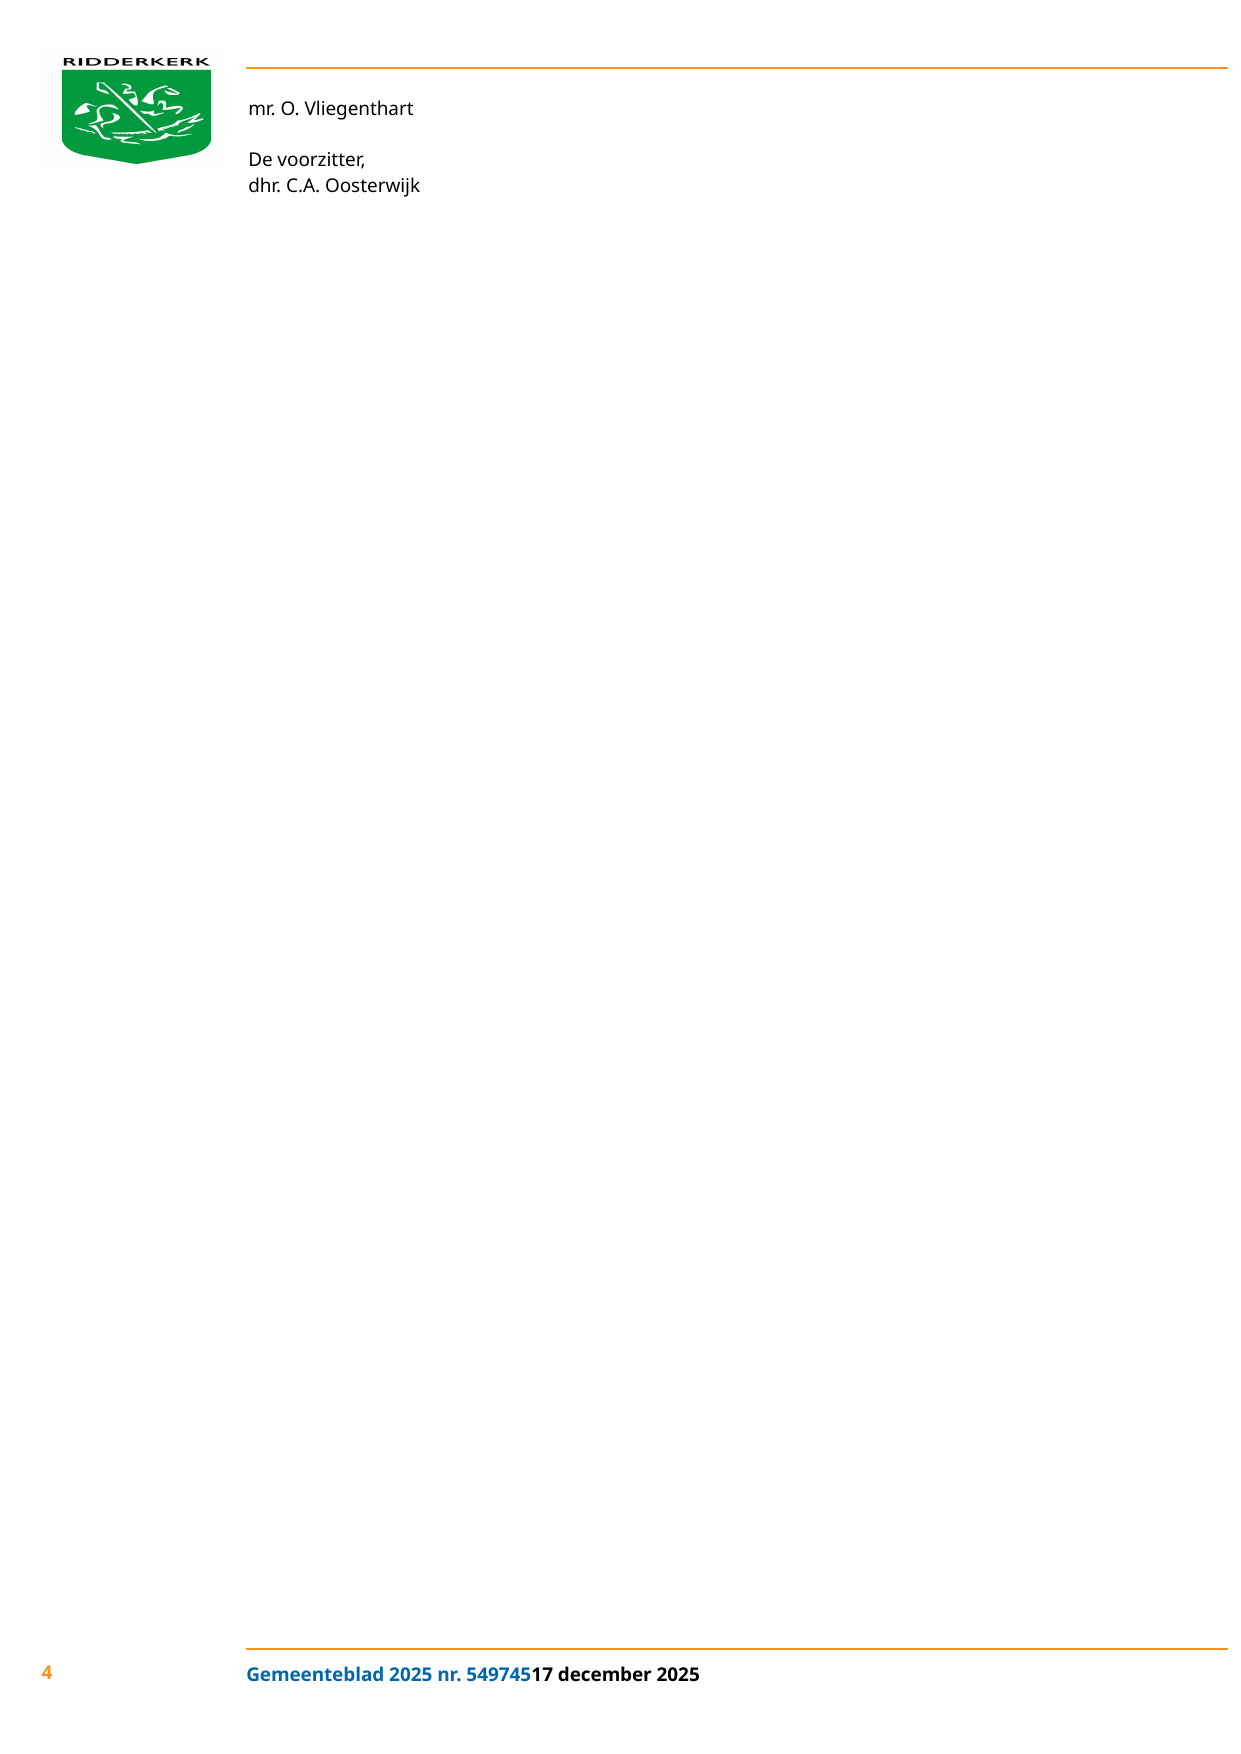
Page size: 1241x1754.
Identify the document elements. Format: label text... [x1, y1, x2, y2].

text dhr. C.A. Oosterwijk [248, 172, 1152, 198]
text De voorzitter, [248, 146, 1152, 172]
text mr. O. Vliegenthart [248, 95, 1152, 121]
picture [41, 47, 231, 172]
